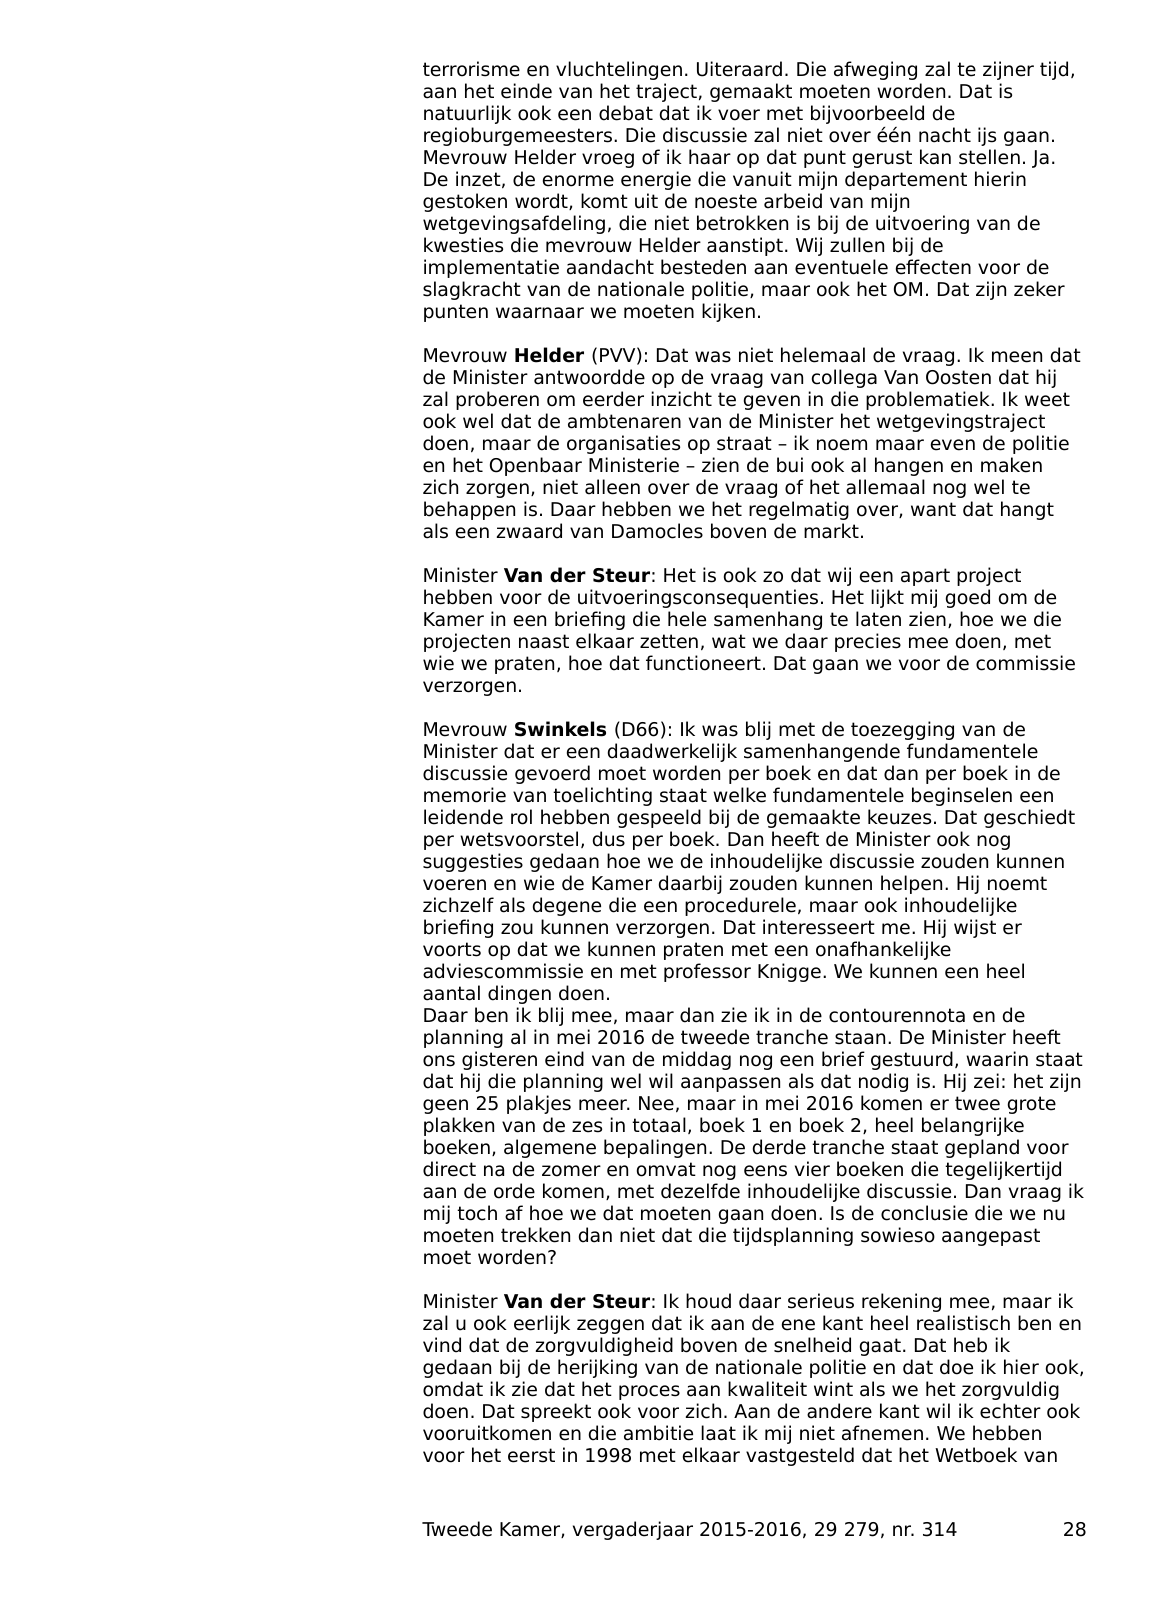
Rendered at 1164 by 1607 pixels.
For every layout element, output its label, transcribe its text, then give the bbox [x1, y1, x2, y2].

text terrorisme en vluchtelingen. Uiteraard. Die afweging zal te zijner tijd, aan het einde van het traject, gemaakt moeten worden. Dat is natuurlijk ook een debat dat ik voer met bijvoorbeeld de regioburgemeesters. Die discussie zal niet over één nacht ijs gaan. [422, 59, 1087, 147]
text Mevrouw Helder vroeg of ik haar op dat punt gerust kan stellen. Ja. De inzet, de enorme energie die vanuit mijn departement hierin gestoken wordt, komt uit de noeste arbeid van mijn wetgevingsafdeling, die niet betrokken is bij de uitvoering van de kwesties die mevrouw Helder aanstipt. Wij zullen bij de implementatie aandacht besteden aan eventuele effecten voor de slagkracht van de nationale politie, maar ook het OM. Dat zijn zeker punten waarnaar we moeten kijken. [422, 147, 1087, 323]
text Minister Van der Steur: Het is ook zo dat wij een apart project hebben voor de uitvoeringsconsequenties. Het lijkt mij goed om de Kamer in een briefing die hele samenhang te laten zien, hoe we die projecten naast elkaar zetten, wat we daar precies mee doen, met wie we praten, hoe dat functioneert. Dat gaan we voor de commissie verzorgen. [422, 565, 1087, 697]
text Daar ben ik blij mee, maar dan zie ik in de contourennota en de planning al in mei 2016 de tweede tranche staan. De Minister heeft ons gisteren eind van de middag nog een brief gestuurd, waarin staat dat hij die planning wel wil aanpassen als dat nodig is. Hij zei: het zijn geen 25 plakjes meer. Nee, maar in mei 2016 komen er twee grote plakken van de zes in totaal, boek 1 en boek 2, heel belangrijke boeken, algemene bepalingen. De derde tranche staat gepland voor direct na de zomer en omvat nog eens vier boeken die tegelijkertijd aan de orde komen, met dezelfde inhoudelijke discussie. Dan vraag ik mij toch af hoe we dat moeten gaan doen. Is de conclusie die we nu moeten trekken dan niet dat die tijdsplanning sowieso aangepast moet worden? [422, 1005, 1087, 1268]
text Minister Van der Steur: Ik houd daar serieus rekening mee, maar ik zal u ook eerlijk zeggen dat ik aan de ene kant heel realistisch ben en vind dat de zorgvuldigheid boven de snelheid gaat. Dat heb ik gedaan bij de herijking van de nationale politie en dat doe ik hier ook, omdat ik zie dat het proces aan kwaliteit wint als we het zorgvuldig doen. Dat spreekt ook voor zich. Aan de andere kant wil ik echter ook vooruitkomen en die ambitie laat ik mij niet afnemen. We hebben voor het eerst in 1998 met elkaar vastgesteld dat het Wetboek van [422, 1291, 1087, 1467]
text Mevrouw Helder (PVV): Dat was niet helemaal de vraag. Ik meen dat de Minister antwoordde op de vraag van collega Van Oosten dat hij zal proberen om eerder inzicht te geven in die problematiek. Ik weet ook wel dat de ambtenaren van de Minister het wetgevingstraject doen, maar de organisaties op straat – ik noem maar even de politie en het Openbaar Ministerie – zien de bui ook al hangen en maken zich zorgen, niet alleen over de vraag of het allemaal nog wel te behappen is. Daar hebben we het regelmatig over, want dat hangt als een zwaard van Damocles boven de markt. [422, 345, 1087, 543]
text Mevrouw Swinkels (D66): Ik was blij met de toezegging van de Minister dat er een daadwerkelijk samenhangende fundamentele discussie gevoerd moet worden per boek en dat dan per boek in de memorie van toelichting staat welke fundamentele beginselen een leidende rol hebben gespeeld bij de gemaakte keuzes. Dat geschiedt per wetsvoorstel, dus per boek. Dan heeft de Minister ook nog suggesties gedaan hoe we de inhoudelijke discussie zouden kunnen voeren en wie de Kamer daarbij zouden kunnen helpen. Hij noemt zichzelf als degene die een procedurele, maar ook inhoudelijke briefing zou kunnen verzorgen. Dat interesseert me. Hij wijst er voorts op dat we kunnen praten met een onafhankelijke adviescommissie en met professor Knigge. We kunnen een heel aantal dingen doen. [422, 719, 1087, 1005]
